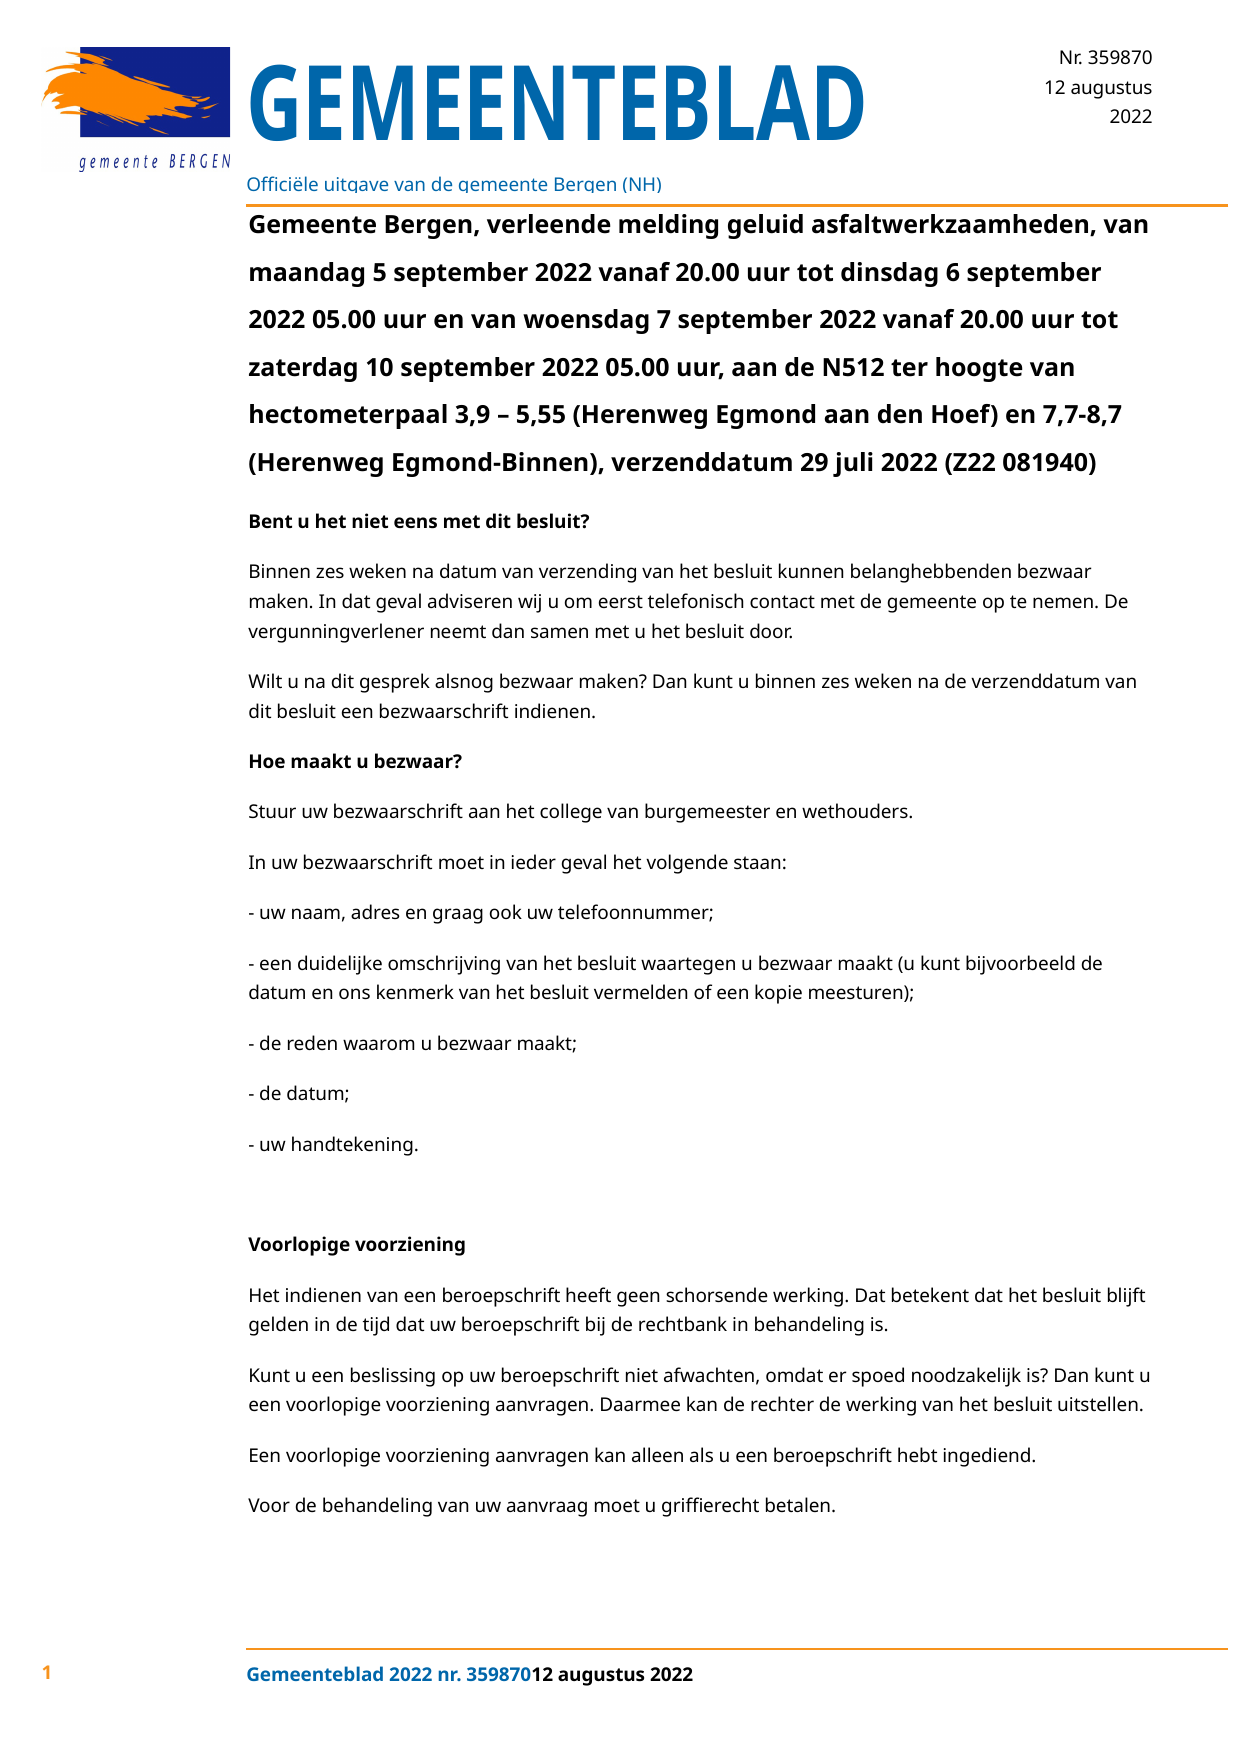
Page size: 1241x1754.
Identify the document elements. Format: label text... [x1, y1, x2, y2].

text - een duidelijke omschrijving van het besluit waartegen u bezwaar maakt (u kunt bijvoorbeeld de datum en ons kenmerk van het besluit vermelden of een kopie meesturen); [248, 950, 1152, 1005]
text - de datum; [248, 1080, 1152, 1106]
text Het indienen van een beroepschrift heeft geen schorsende werking. Dat betekent dat het besluit blijft gelden in de tijd dat uw beroepschrift bij de rechtbank in behandeling is. [248, 1282, 1152, 1337]
text Gemeente Bergen, verleende melding geluid asfaltwerkzaamheden, van maandag 5 september 2022 vanaf 20.00 uur tot dinsdag 6 september 2022 05.00 uur en van woensdag 7 september 2022 vanaf 20.00 uur tot zaterdag 10 september 2022 05.00 uur, aan de N512 ter hoogte van hectometerpaal 3,9 – 5,55 (Herenweg Egmond aan den Hoef) en 7,7-8,7 (Herenweg Egmond-Binnen), verzenddatum 29 juli 2022 (Z22 081940) [248, 207, 1152, 479]
text In uw bezwaarschrift moet in ieder geval het volgende staan: [248, 849, 1152, 875]
text Wilt u na dit gesprek alsnog bezwaar maken? Dan kunt u binnen zes weken na de verzenddatum van dit besluit een bezwaarschrift indienen. [248, 668, 1152, 724]
text - uw naam, adres en graag ook uw telefoonnummer; [248, 899, 1152, 925]
text Hoe maakt u bezwaar? [248, 748, 1152, 774]
text Stuur uw bezwaarschrift aan het college van burgemeester en wethouders. [248, 799, 1152, 824]
text Bent u het niet eens met dit besluit? [248, 508, 1152, 534]
text Voor de behandeling van uw aanvraag moet u griffierecht betalen. [248, 1492, 1152, 1518]
text - uw handtekening. [248, 1131, 1152, 1157]
picture [41, 47, 231, 172]
text - de reden waarom u bezwaar maakt; [248, 1030, 1152, 1056]
text Een voorlopige voorziening aanvragen kan alleen als u een beroepschrift hebt ingediend. [248, 1442, 1152, 1468]
text Binnen zes weken na datum van verzending van het besluit kunnen belanghebbenden bezwaar maken. In dat geval adviseren wij u om eerst telefonisch contact met de gemeente op te nemen. De vergunningverlener neemt dan samen met u het besluit door. [248, 559, 1152, 644]
text Kunt u een beslissing op uw beroepschrift niet afwachten, omdat er spoed noodzakelijk is? Dan kunt u een voorlopige voorziening aanvragen. Daarmee kan de rechter de werking van het besluit uitstellen. [248, 1362, 1152, 1417]
text Voorlopige voorziening [248, 1232, 1152, 1257]
